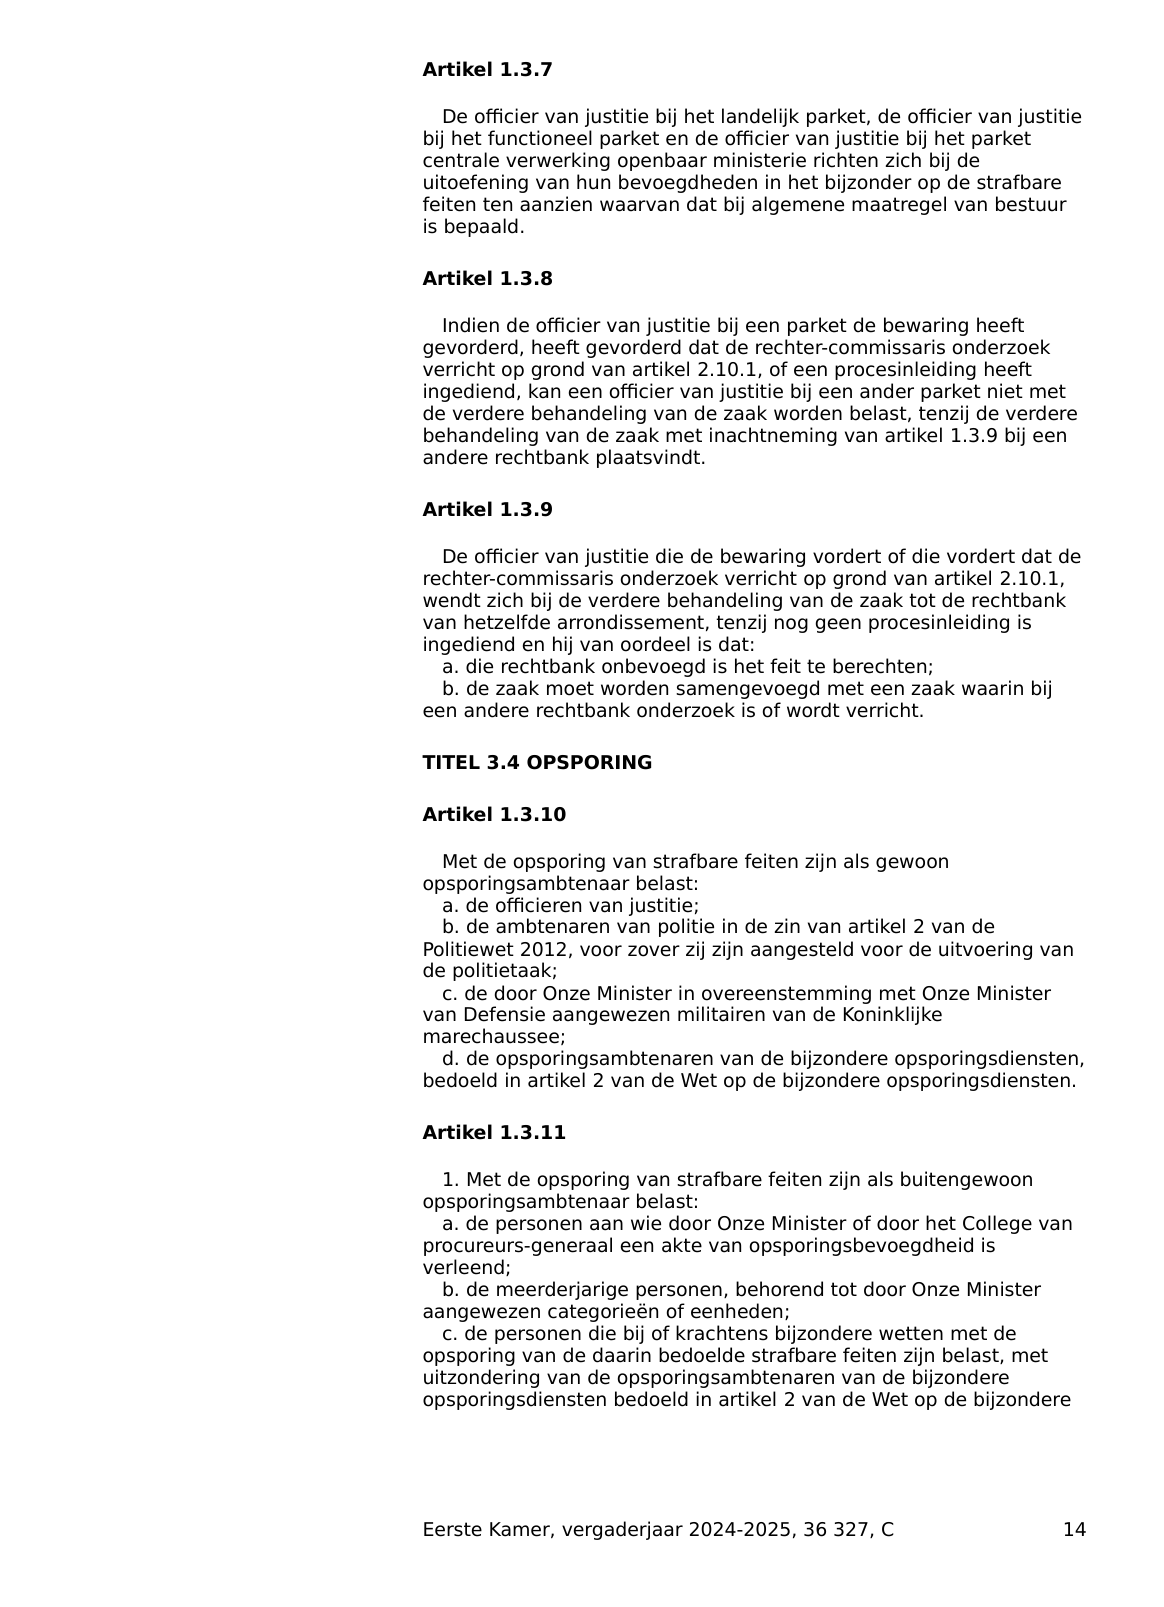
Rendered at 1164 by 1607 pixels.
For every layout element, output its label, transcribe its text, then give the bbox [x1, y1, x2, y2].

text De officier van justitie bij het landelijk parket, de officier van justitie bij het functioneel parket en de officier van justitie bij het parket centrale verwerking openbaar ministerie richten zich bij de uitoefening van hun bevoegdheden in het bijzonder op de strafbare feiten ten aanzien waarvan dat bij algemene maatregel van bestuur is bepaald. [422, 106, 1087, 238]
text Met de opsporing van strafbare feiten zijn als gewoon opsporingsambtenaar belast: [422, 851, 1087, 894]
text b. de zaak moet worden samengevoegd met een zaak waarin bij een andere rechtbank onderzoek is of wordt verricht. [422, 678, 1087, 722]
text c. de personen die bij of krachtens bijzondere wetten met de opsporing van de daarin bedoelde strafbare feiten zijn belast, met uitzondering van de opsporingsambtenaren van de bijzondere opsporingsdiensten bedoeld in artikel 2 van de Wet op de bijzondere [422, 1323, 1087, 1411]
text 1. Met de opsporing van strafbare feiten zijn als buitengewoon opsporingsambtenaar belast: [422, 1169, 1087, 1213]
text De officier van justitie die de bewaring vordert of die vordert dat de rechter-commissaris onderzoek verricht op grond van artikel 2.10.1, wendt zich bij de verdere behandeling van de zaak tot de rechtbank van hetzelfde arrondissement, tenzij nog geen procesinleiding is ingediend en hij van oordeel is dat: [422, 546, 1087, 656]
text a. de officieren van justitie; [422, 894, 1087, 916]
subtitle Artikel 1.3.11 [422, 1122, 1087, 1144]
text b. de meerderjarige personen, behorend tot door Onze Minister aangewezen categorieën of eenheden; [422, 1279, 1087, 1323]
subtitle Artikel 1.3.9 [422, 499, 1087, 521]
subtitle Artikel 1.3.7 [422, 59, 1087, 81]
text a. de personen aan wie door Onze Minister of door het College van procureurs-generaal een akte van opsporingsbevoegdheid is verleend; [422, 1213, 1087, 1279]
subtitle Artikel 1.3.8 [422, 268, 1087, 290]
text Indien de officier van justitie bij een parket de bewaring heeft gevorderd, heeft gevorderd dat de rechter-commissaris onderzoek verricht op grond van artikel 2.10.1, of een procesinleiding heeft ingediend, kan een officier van justitie bij een ander parket niet met de verdere behandeling van de zaak worden belast, tenzij de verdere behandeling van de zaak met inachtneming van artikel 1.3.9 bij een andere rechtbank plaatsvindt. [422, 315, 1087, 469]
subtitle Artikel 1.3.10 [422, 803, 1087, 826]
text b. de ambtenaren van politie in de zin van artikel 2 van de Politiewet 2012, voor zover zij zijn aangesteld voor de uitvoering van de politietaak; [422, 916, 1087, 982]
text d. de opsporingsambtenaren van de bijzondere opsporingsdiensten, bedoeld in artikel 2 van de Wet op de bijzondere opsporingsdiensten. [422, 1048, 1087, 1092]
subtitle TITEL 3.4 OPSPORING [422, 752, 1087, 773]
text a. die rechtbank onbevoegd is het feit te berechten; [422, 656, 1087, 678]
text c. de door Onze Minister in overeenstemming met Onze Minister van Defensie aangewezen militairen van de Koninklijke marechaussee; [422, 982, 1087, 1048]
